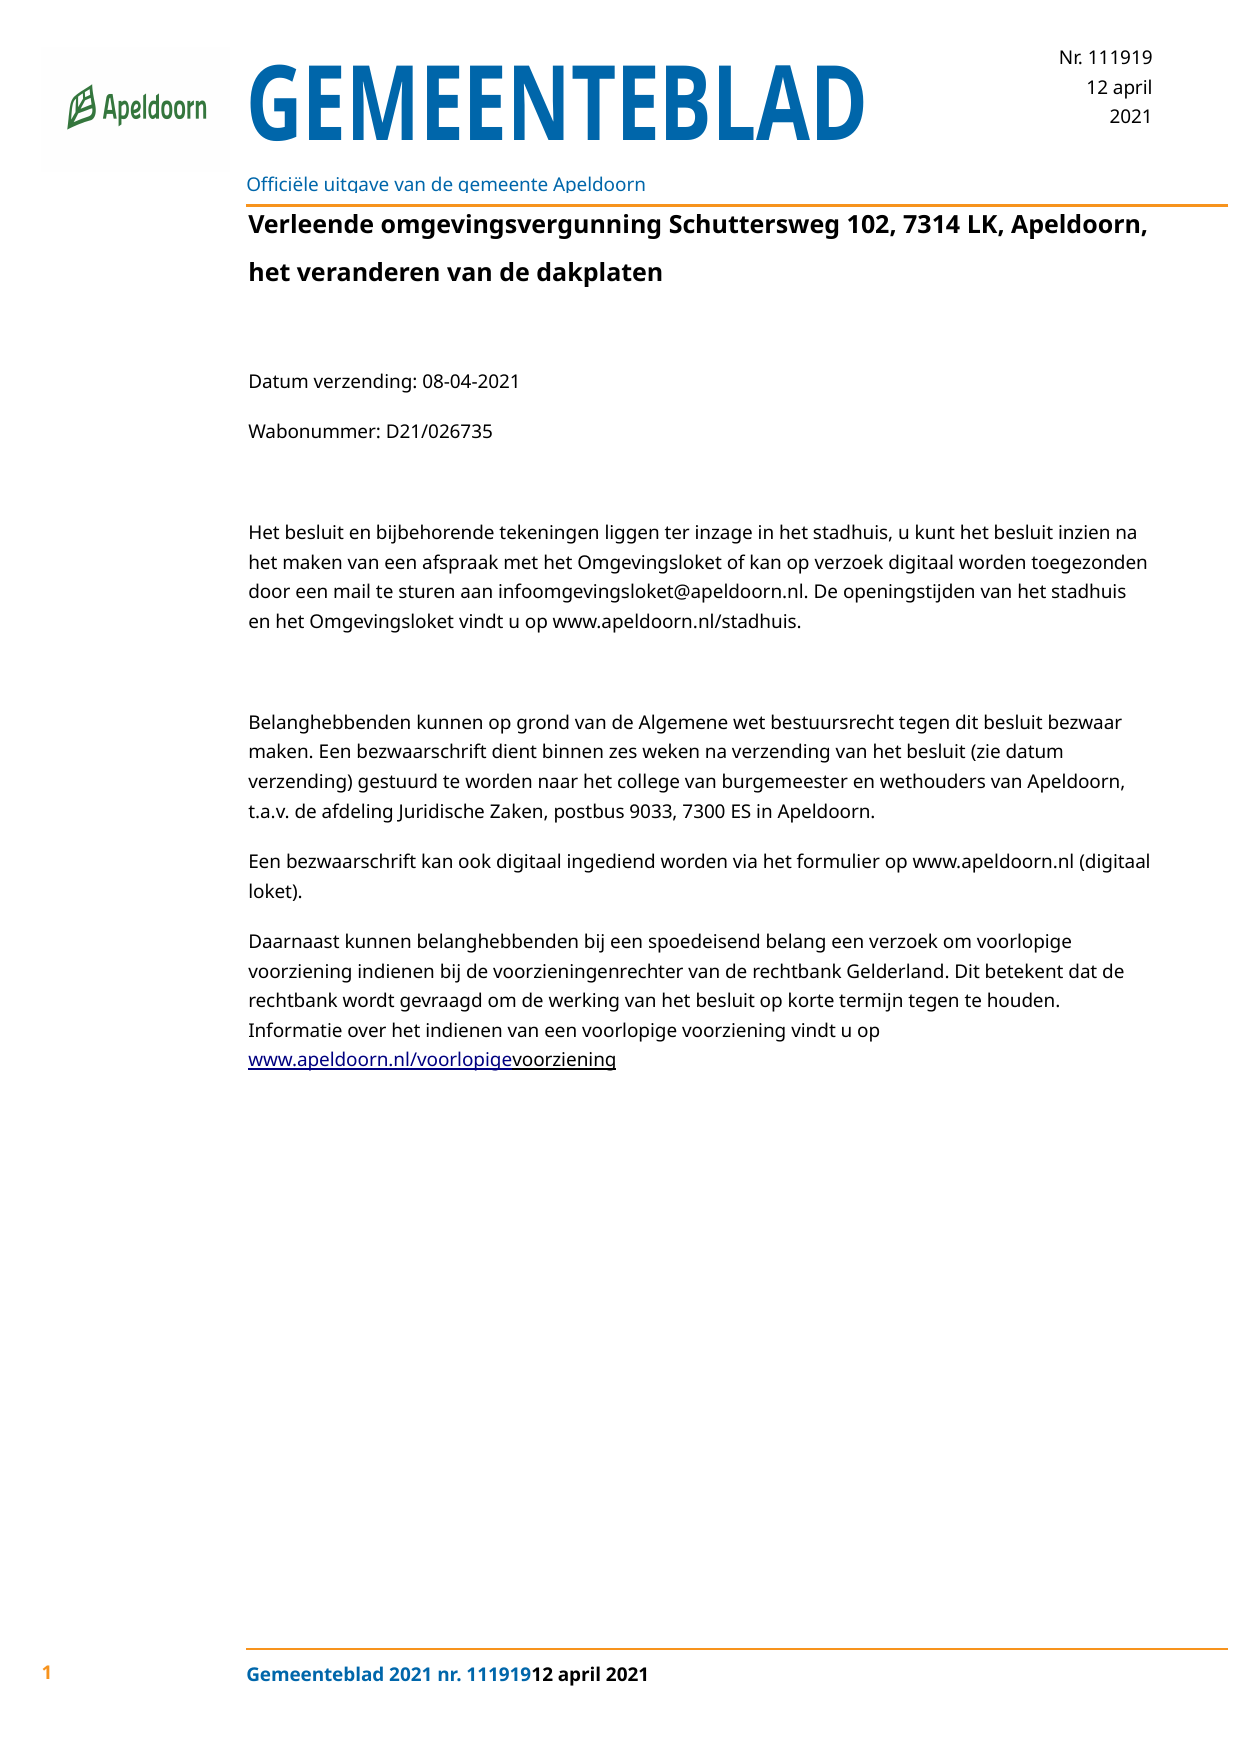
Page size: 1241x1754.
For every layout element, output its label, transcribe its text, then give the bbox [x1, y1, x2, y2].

text Een bezwaarschrift kan ook digitaal ingediend worden via het formulier op www.apeldoorn.nl (digitaal loket). [248, 848, 1152, 904]
text Wabonummer: D21/026735 [248, 419, 1152, 444]
text Belanghebbenden kunnen op grond van de Algemene wet bestuursrecht tegen dit besluit bezwaar maken. Een bezwaarschrift dient binnen zes weken na verzending van het besluit (zie datum verzending) gestuurd te worden naar het college van burgemeester en wethouders van Apeldoorn, t.a.v. de afdeling Juridische Zaken, postbus 9033, 7300 ES in Apeldoorn. [248, 709, 1152, 824]
text Datum verzending: 08-04-2021 [248, 368, 1152, 394]
text Verleende omgevingsvergunning Schuttersweg 102, 7314 LK, Apeldoorn, het veranderen van de dakplaten [248, 207, 1152, 288]
picture [41, 47, 231, 172]
text Daarnaast kunnen belanghebbenden bij een spoedeisend belang een verzoek om voorlopige voorziening indienen bij de voorzieningenrechter van de rechtbank Gelderland. Dit betekent dat de rechtbank wordt gevraagd om de werking van het besluit op korte termijn tegen te houden. Informatie over het indienen van een voorlopige voorziening vindt u op www.apeldoorn.nl/voorlopigevoorziening [248, 928, 1152, 1072]
text Het besluit en bijbehorende tekeningen liggen ter inzage in het stadhuis, u kunt het besluit inzien na het maken van een afspraak met het Omgevingsloket of kan op verzoek digitaal worden toegezonden door een mail te sturen aan infoomgevingsloket@apeldoorn.nl. De openingstijden van het stadhuis en het Omgevingsloket vindt u op www.apeldoorn.nl/stadhuis. [248, 519, 1152, 634]
